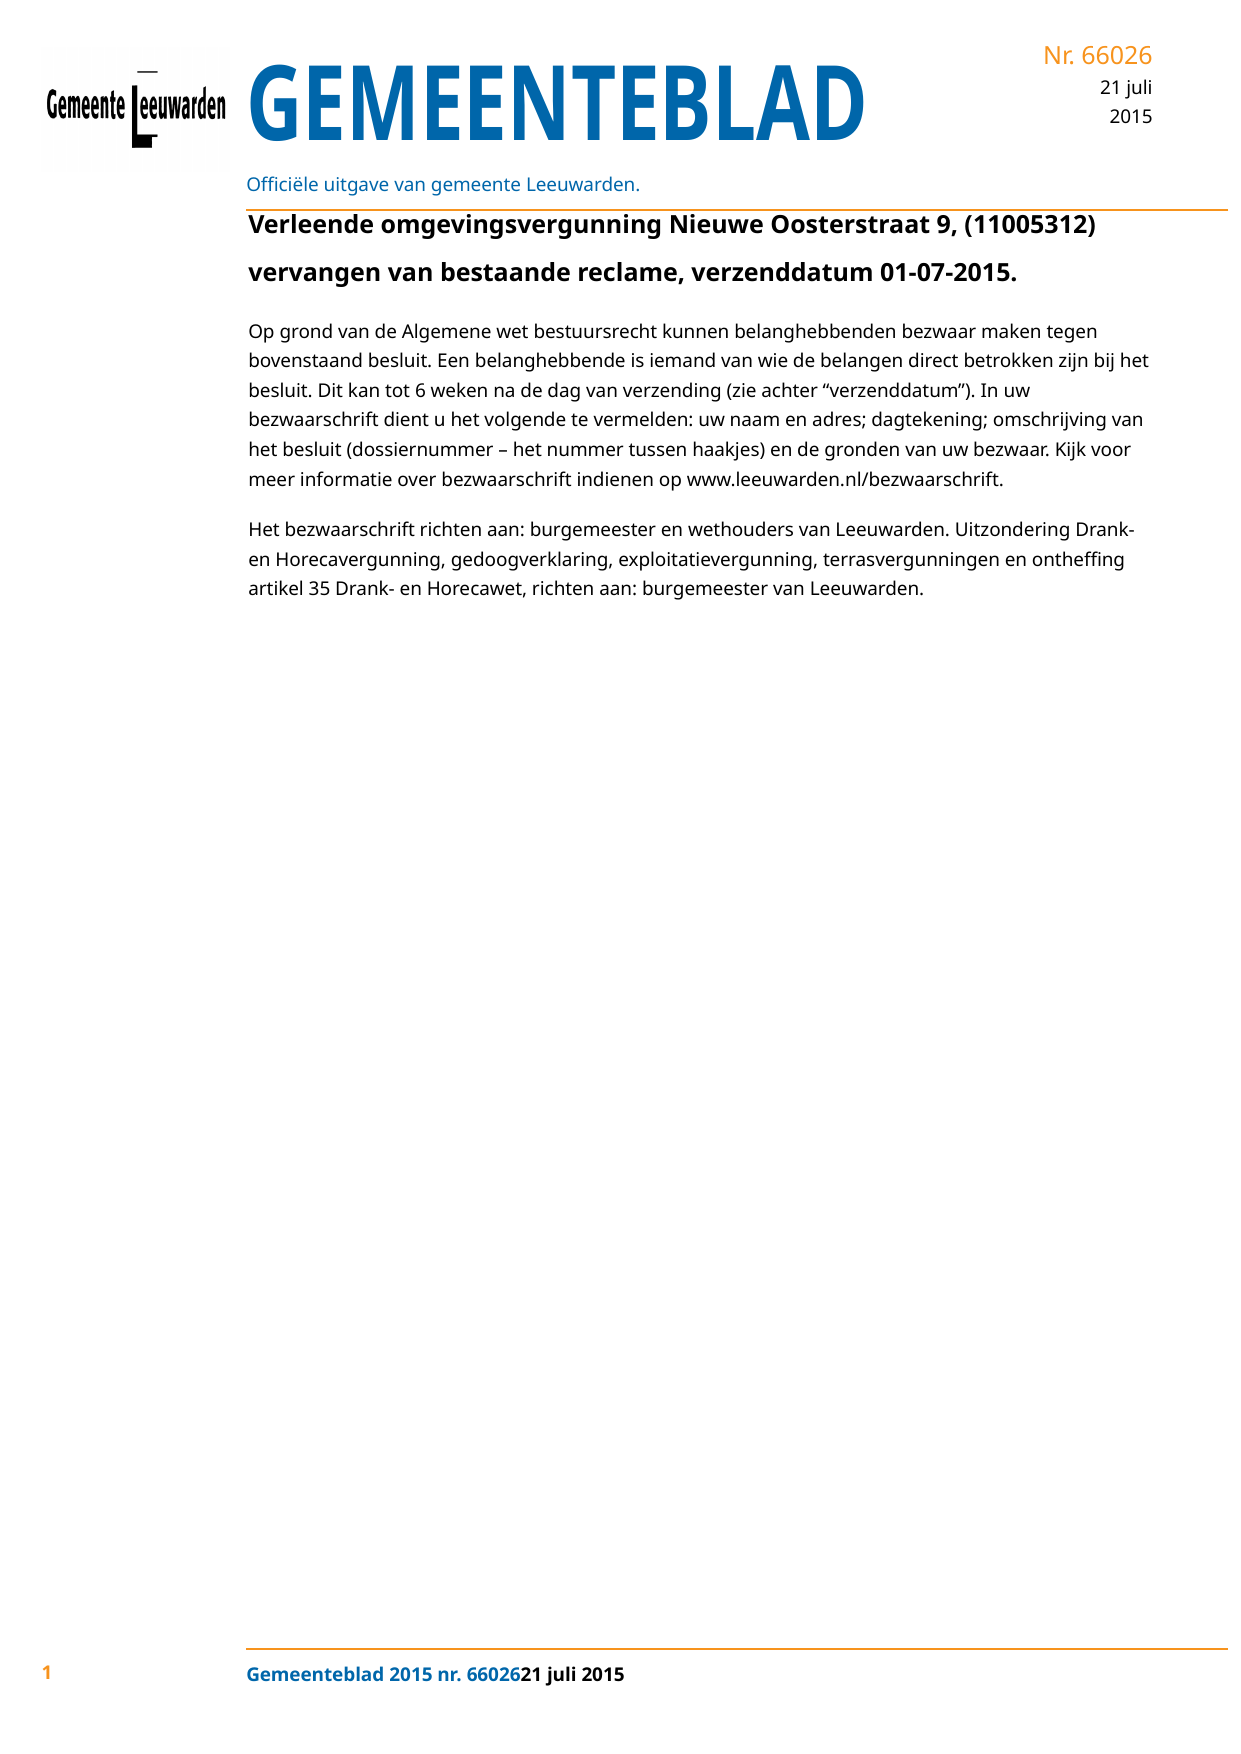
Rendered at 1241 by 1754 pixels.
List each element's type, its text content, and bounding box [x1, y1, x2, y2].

picture [41, 47, 231, 172]
text Verleende omgevingsvergunning Nieuwe Oosterstraat 9, (11005312) vervangen van bestaande reclame, verzenddatum 01-07-2015. [248, 211, 1152, 288]
text Op grond van de Algemene wet bestuursrecht kunnen belanghebbenden bezwaar maken tegen bovenstaand besluit. Een belanghebbende is iemand van wie de belangen direct betrokken zijn bij het besluit. Dit kan tot 6 weken na de dag van verzending (zie achter “verzenddatum”). In uw bezwaarschrift dient u het volgende te vermelden: uw naam en adres; dagtekening; omschrijving van het besluit (dossiernummer – het nummer tussen haakjes) en de gronden van uw bezwaar. Kijk voor meer informatie over bezwaarschrift indienen op www.leeuwarden.nl/bezwaarschrift. [248, 318, 1152, 492]
text Het bezwaarschrift richten aan: burgemeester en wethouders van Leeuwarden. Uitzondering Drank- en Horecavergunning, gedoogverklaring, exploitatievergunning, terrasvergunningen en ontheffing artikel 35 Drank- en Horecawet, richten aan: burgemeester van Leeuwarden. [248, 516, 1152, 601]
